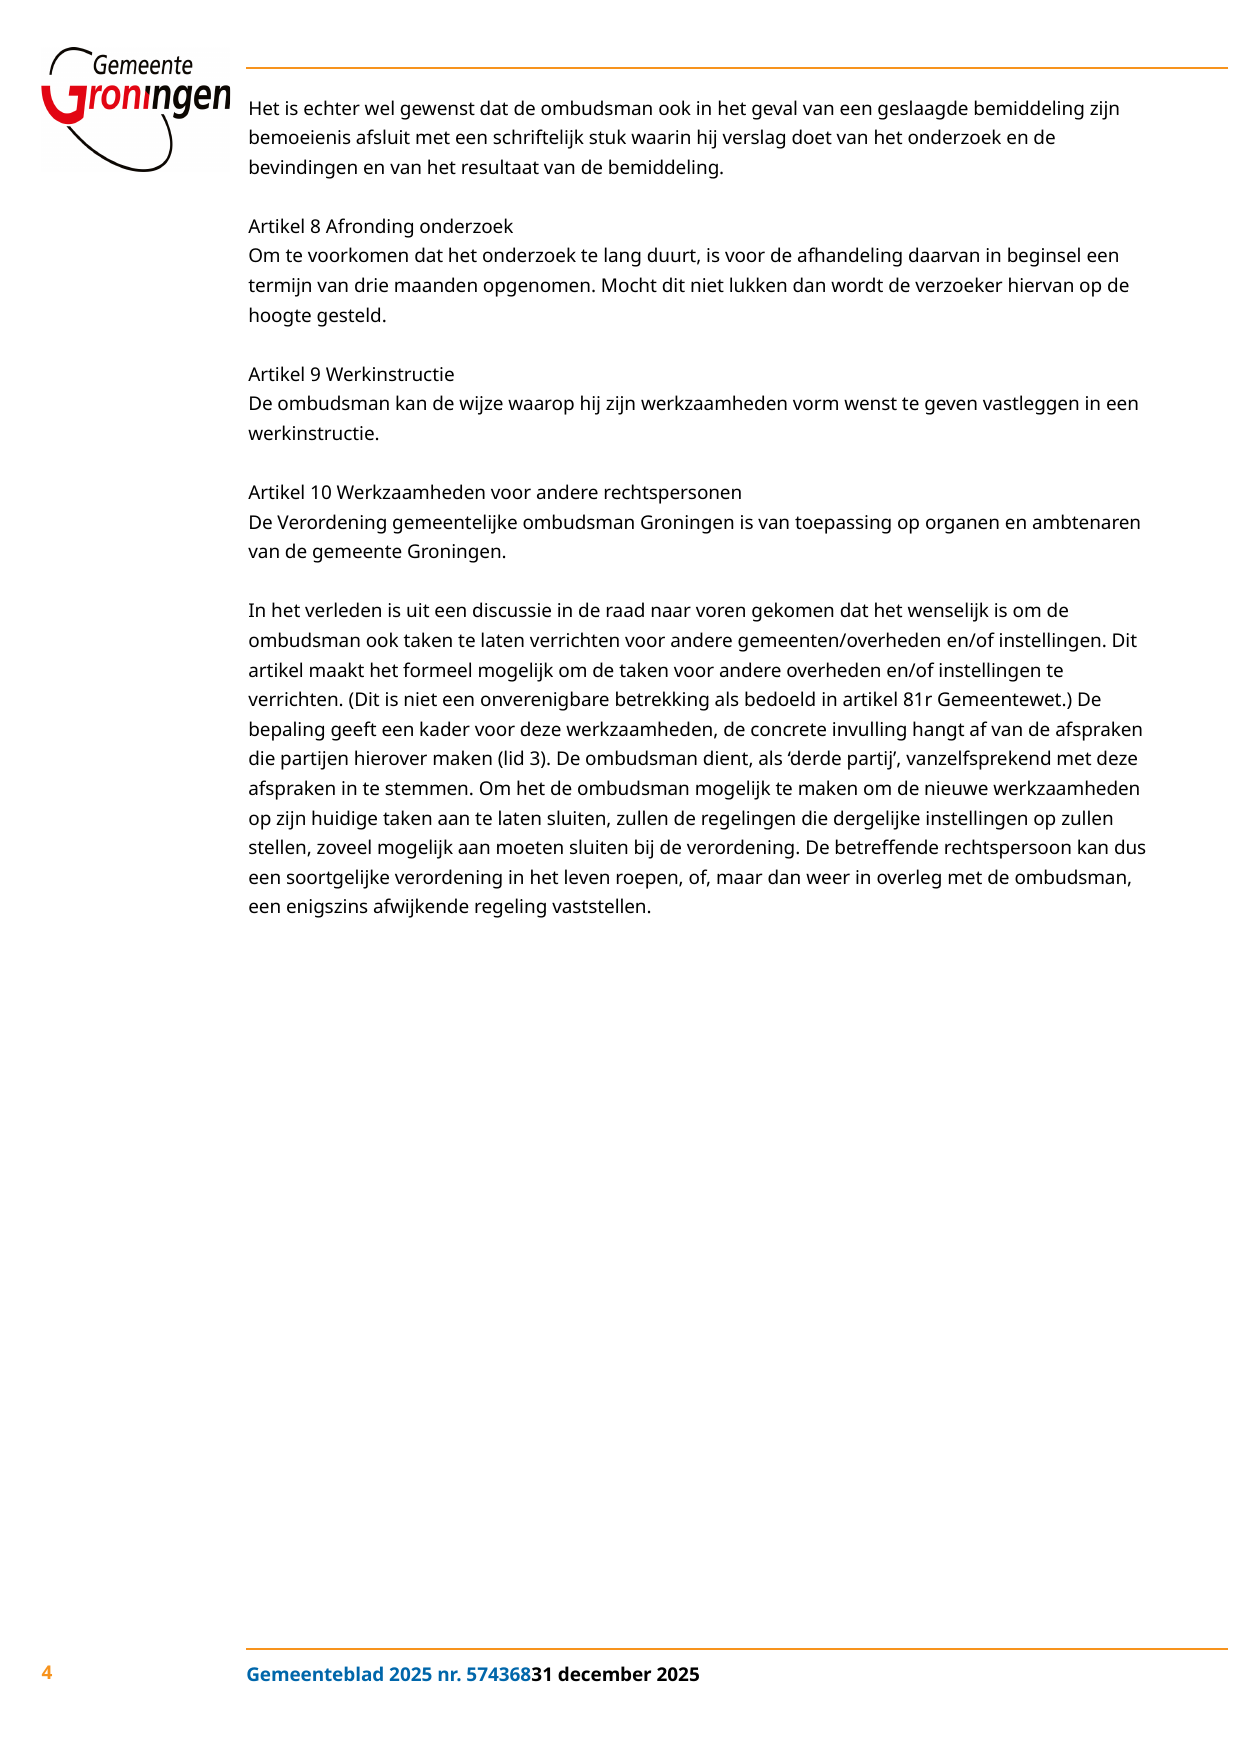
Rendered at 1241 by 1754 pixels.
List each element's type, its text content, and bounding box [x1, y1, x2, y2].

text De Verordening gemeentelijke ombudsman Groningen is van toepassing op organen en ambtenaren van de gemeente Groningen. [248, 509, 1152, 564]
text Artikel 8 Afronding onderzoek [248, 213, 1152, 239]
text Artikel 10 Werkzaamheden voor andere rechtspersonen [248, 479, 1152, 505]
text Artikel 9 Werkinstructie [248, 361, 1152, 387]
text Om te voorkomen dat het onderzoek te lang duurt, is voor de afhandeling daarvan in beginsel een termijn van drie maanden opgenomen. Mocht dit niet lukken dan wordt de verzoeker hiervan op de hoogte gesteld. [248, 243, 1152, 328]
text In het verleden is uit een discussie in de raad naar voren gekomen dat het wenselijk is om de ombudsman ook taken te laten verrichten voor andere gemeenten/overheden en/of instellingen. Dit artikel maakt het formeel mogelijk om de taken voor andere overheden en/of instellingen te verrichten. (Dit is niet een onverenigbare betrekking als bedoeld in artikel 81r Gemeentewet.) De bepaling geeft een kader voor deze werkzaamheden, de concrete invulling hangt af van de afspraken die partijen hierover maken (lid 3). De ombudsman dient, als ‘derde partij’, vanzelfsprekend met deze afspraken in te stemmen. Om het de ombudsman mogelijk te maken om de nieuwe werkzaamheden op zijn huidige taken aan te laten sluiten, zullen de regelingen die dergelijke instellingen op zullen stellen, zoveel mogelijk aan moeten sluiten bij de verordening. De betreffende rechtspersoon kan dus een soortgelijke verordening in het leven roepen, of, maar dan weer in overleg met de ombudsman, een enigszins afwijkende regeling vaststellen. [248, 598, 1152, 919]
text Het is echter wel gewenst dat de ombudsman ook in het geval van een geslaagde bemiddeling zijn bemoeienis afsluit met een schriftelijk stuk waarin hij verslag doet van het onderzoek en de bevindingen en van het resultaat van de bemiddeling. [248, 95, 1152, 180]
picture [41, 47, 231, 172]
text De ombudsman kan de wijze waarop hij zijn werkzaamheden vorm wenst te geven vastleggen in een werkinstructie. [248, 391, 1152, 446]
